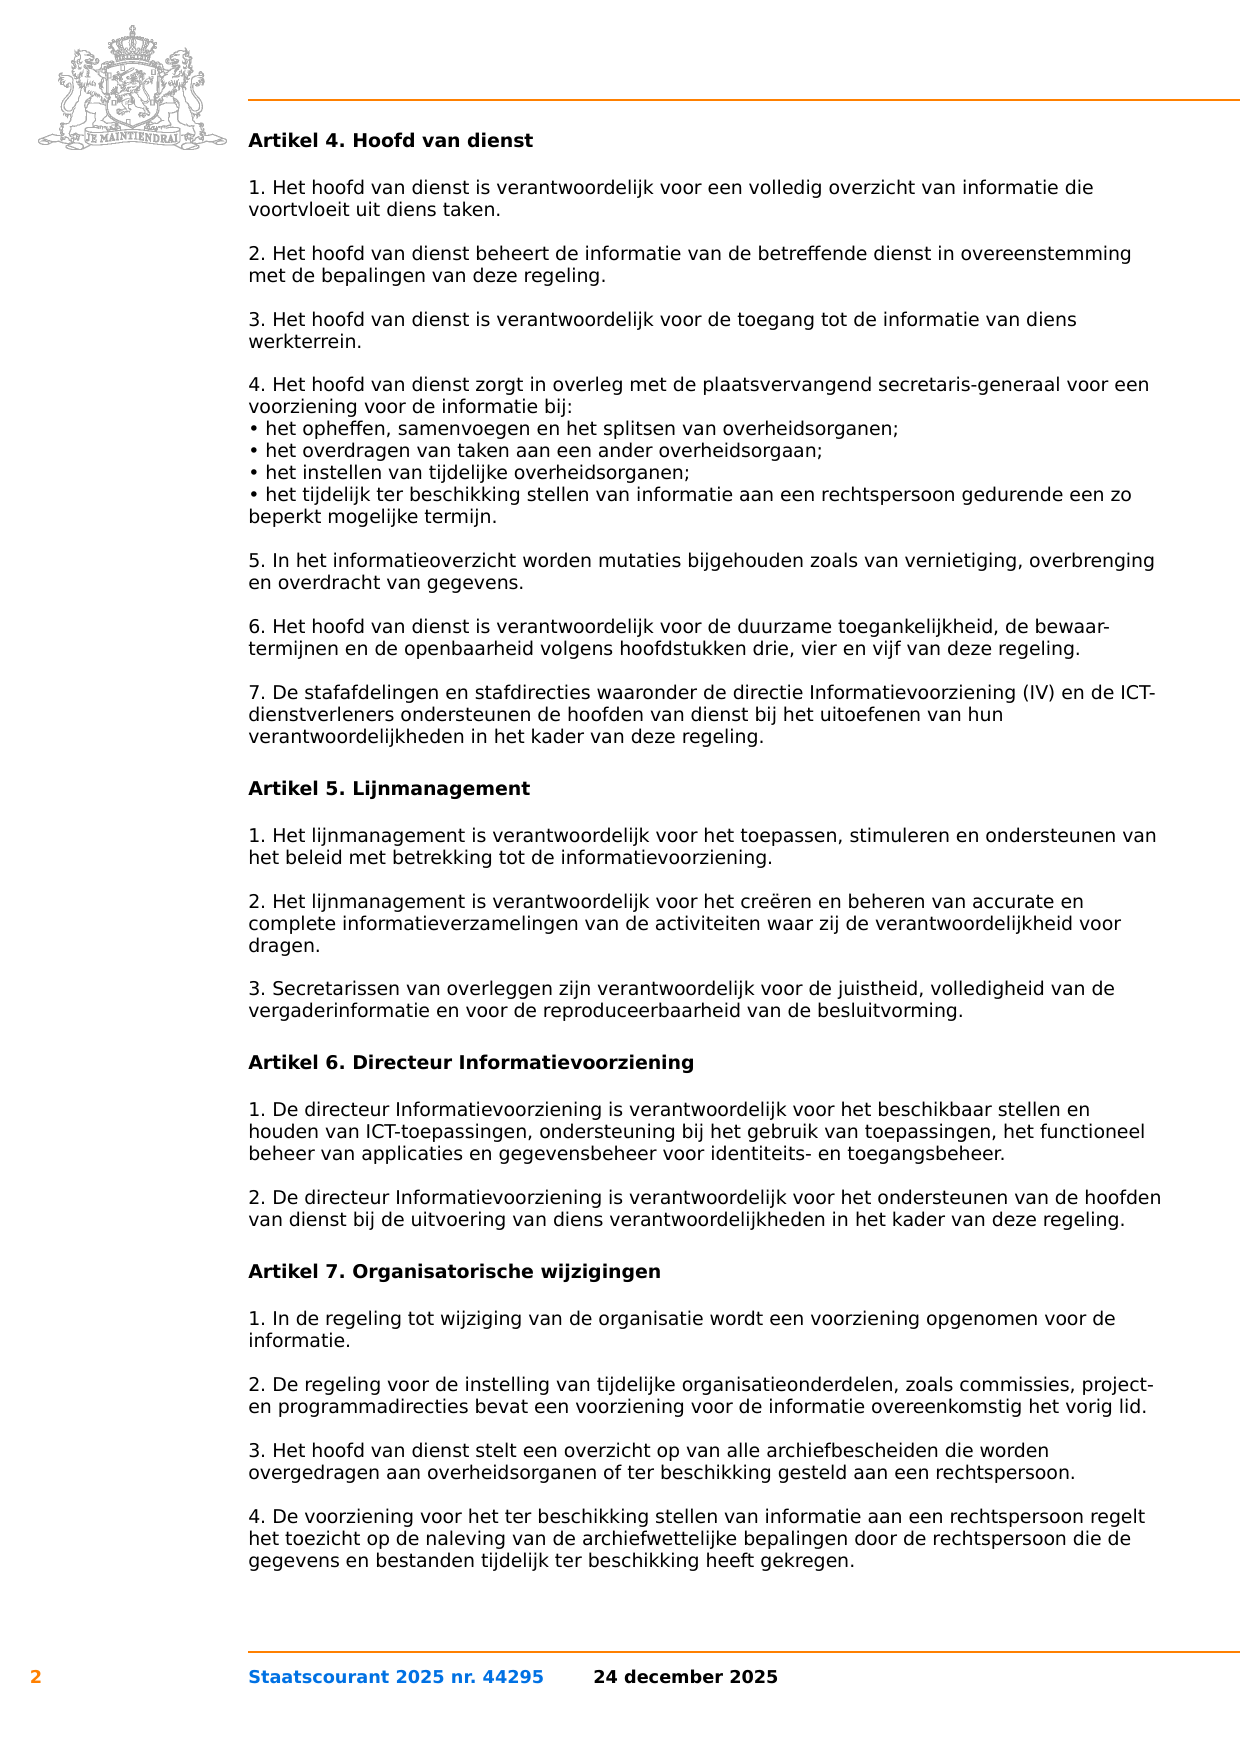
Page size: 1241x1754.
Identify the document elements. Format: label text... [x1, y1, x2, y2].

text 2. De directeur Informatievoorziening is verantwoordelijk voor het ondersteunen van de hoofden van dienst bij de uitvoering van diens verantwoordelijkheden in het kader van deze regeling. [248, 1187, 1163, 1231]
text 4. Het hoofd van dienst zorgt in overleg met de plaatsvervangend secretaris-generaal voor een voorziening voor de informatie bij: [248, 374, 1163, 418]
text 7. De stafafdelingen en stafdirecties waaronder de directie Informatievoorziening (IV) en de ICT-dienstverleners ondersteunen de hoofden van dienst bij het uitoefenen van hun verantwoordelijkheden in het kader van deze regeling. [248, 682, 1163, 748]
text 3. Het hoofd van dienst stelt een overzicht op van alle archiefbescheiden die worden overgedragen aan overheidsorganen of ter beschikking gesteld aan een rechtspersoon. [248, 1440, 1163, 1484]
text 1. Het lijnmanagement is verantwoordelijk voor het toepassen, stimuleren en ondersteunen van het beleid met betrekking tot de informatievoorziening. [248, 825, 1163, 869]
subtitle Artikel 4. Hoofd van dienst [248, 130, 1163, 152]
text 3. Secretarissen van overleggen zijn verantwoordelijk voor de juistheid, volledigheid van de vergaderinformatie en voor de reproduceerbaarheid van de besluitvorming. [248, 978, 1163, 1022]
text • het overdragen van taken aan een ander overheidsorgaan; [248, 440, 1163, 462]
text 6. Het hoofd van dienst is verantwoordelijk voor de duurzame toegankelijkheid, de bewaar-termijnen en de openbaarheid volgens hoofdstukken drie, vier en vijf van deze regeling. [248, 616, 1163, 660]
text 5. In het informatieoverzicht worden mutaties bijgehouden zoals van vernietiging, overbrenging en overdracht van gegevens. [248, 550, 1163, 594]
text 4. De voorziening voor het ter beschikking stellen van informatie aan een rechtspersoon regelt het toezicht op de naleving van de archiefwettelijke bepalingen door de rechtspersoon die de gegevens en bestanden tijdelijk ter beschikking heeft gekregen. [248, 1506, 1163, 1571]
text 2. De regeling voor de instelling van tijdelijke organisatieonderdelen, zoals commissies, project- en programmadirecties bevat een voorziening voor de informatie overeenkomstig het vorig lid. [248, 1374, 1163, 1418]
text 2. Het hoofd van dienst beheert de informatie van de betreffende dienst in overeenstemming met de bepalingen van deze regeling. [248, 243, 1163, 287]
text 3. Het hoofd van dienst is verantwoordelijk voor de toegang tot de informatie van diens werkterrein. [248, 308, 1163, 352]
text 2. Het lijnmanagement is verantwoordelijk voor het creëren en beheren van accurate en complete informatieverzamelingen van de activiteiten waar zij de verantwoordelijkheid voor dragen. [248, 891, 1163, 956]
text • het tijdelijk ter beschikking stellen van informatie aan een rechtspersoon gedurende een zo beperkt mogelijke termijn. [248, 484, 1163, 528]
picture [38, 25, 227, 150]
text • het opheffen, samenvoegen en het splitsen van overheidsorganen; [248, 418, 1163, 440]
subtitle Artikel 6. Directeur Informatievoorziening [248, 1052, 1163, 1074]
text 1. In de regeling tot wijziging van de organisatie wordt een voorziening opgenomen voor de informatie. [248, 1308, 1163, 1352]
text • het instellen van tijdelijke overheidsorganen; [248, 462, 1163, 484]
subtitle Artikel 5. Lijnmanagement [248, 778, 1163, 800]
text 1. De directeur Informatievoorziening is verantwoordelijk voor het beschikbaar stellen en houden van ICT-toepassingen, ondersteuning bij het gebruik van toepassingen, het functioneel beheer van applicaties en gegevensbeheer voor identiteits- en toegangsbeheer. [248, 1099, 1163, 1165]
subtitle Artikel 7. Organisatorische wijzigingen [248, 1261, 1163, 1283]
text 1. Het hoofd van dienst is verantwoordelijk voor een volledig overzicht van informatie die voortvloeit uit diens taken. [248, 177, 1163, 221]
